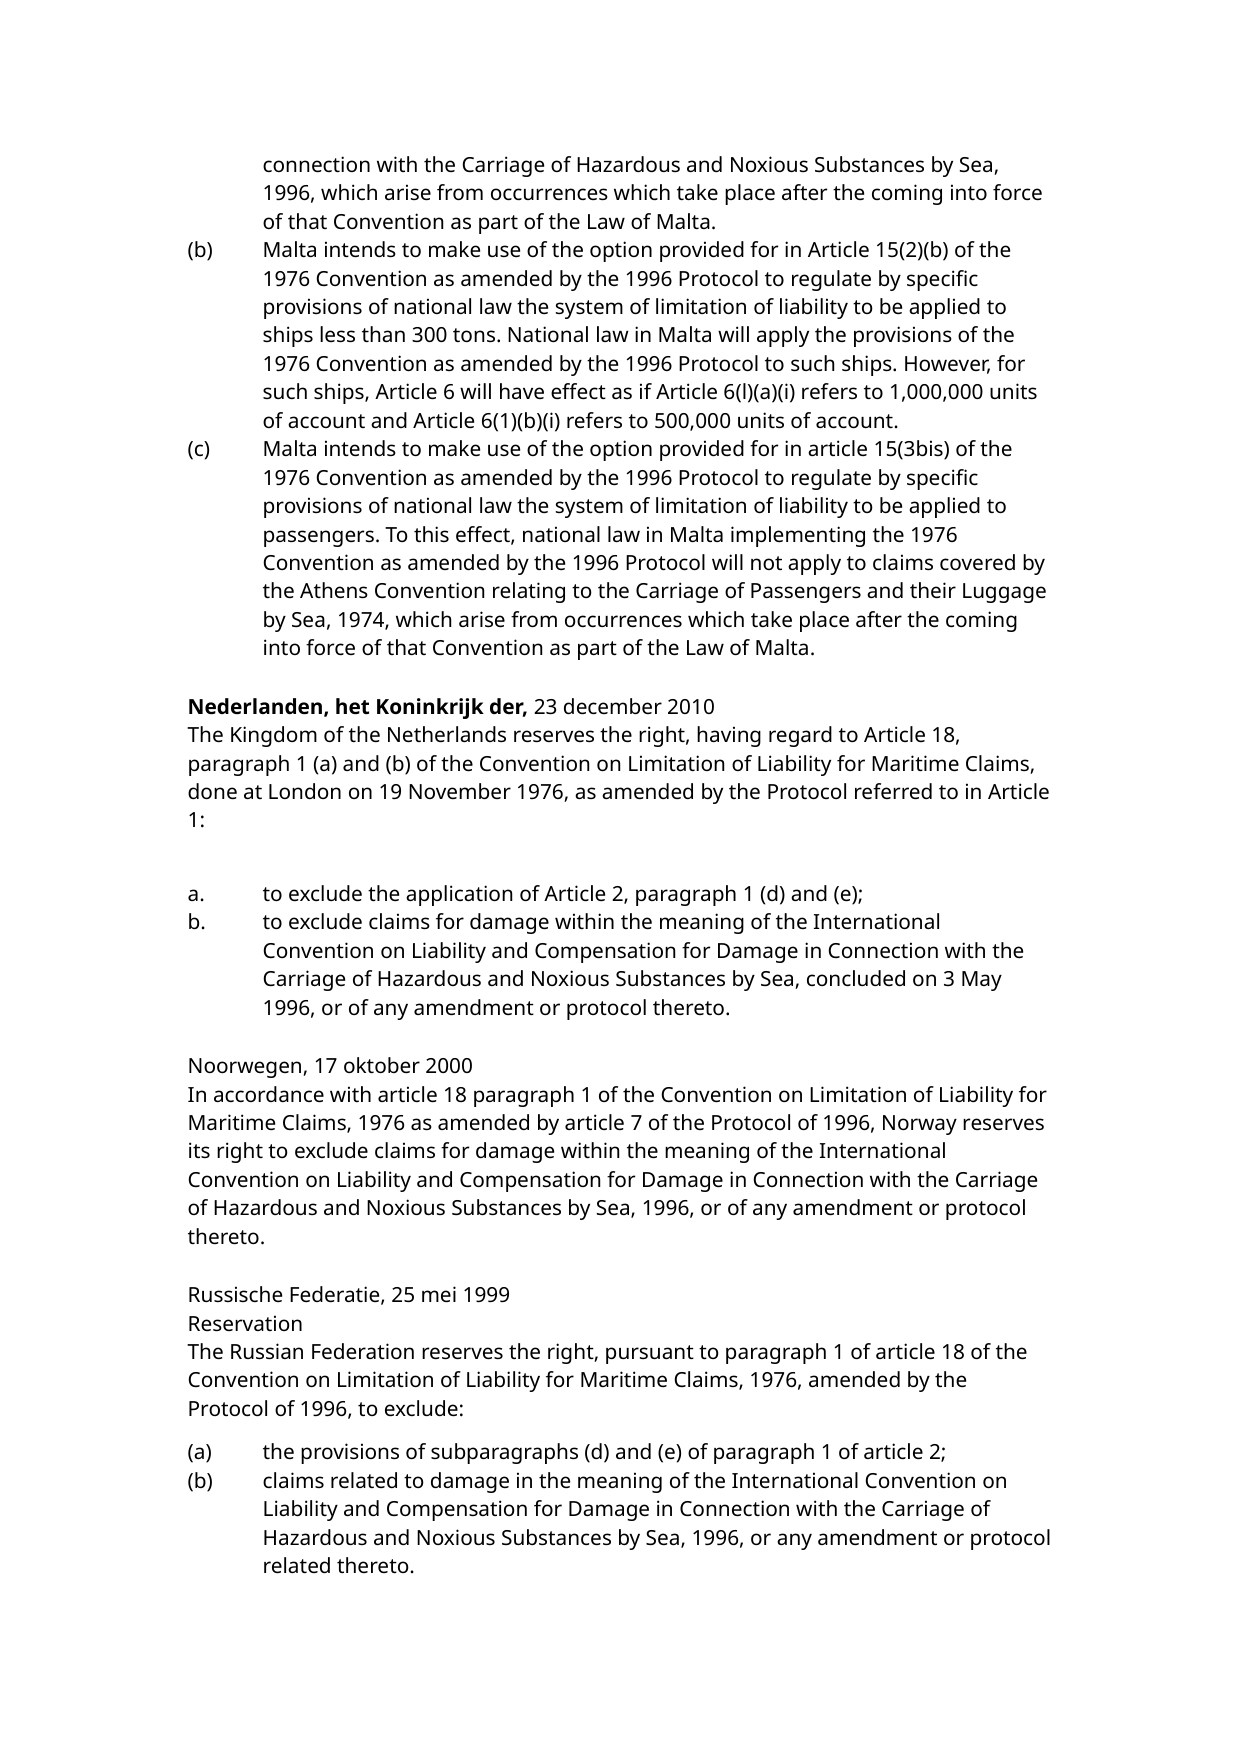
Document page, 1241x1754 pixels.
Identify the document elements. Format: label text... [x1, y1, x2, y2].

text Nederlanden, het Koninkrijk der, 23 december 2010 [187, 692, 1053, 720]
text In accordance with article 18 paragraph 1 of the Convention on Limitation of Liability for Maritime Claims, 1976 as amended by article 7 of the Protocol of 1996, Norway reserves its right to exclude claims for damage within the meaning of the International Convention on Liability and Compensation for Damage in Connection with the Carriage of Hazardous and Noxious Substances by Sea, 1996, or of any amendment or protocol thereto. [187, 1080, 1053, 1250]
list Malta intends to make use of the option provided for in article 15(3bis) of the 1976 Convention as amended by the 1996 Protocol to regulate by specific provisions of national law the system of limitation of liability to be applied to passengers. To this effect, national law in Malta implementing the 1976 Convention as amended by the 1996 Protocol will not apply to claims covered by the Athens Convention relating to the Carriage of Passengers and their Luggage by Sea, 1974, which arise from occurrences which take place after the coming into force of that Convention as part of the Law of Malta. [187, 434, 1053, 662]
text Noorwegen, 17 oktober 2000 [187, 1051, 1053, 1080]
list to exclude claims for damage within the meaning of the International Convention on Liability and Compensation for Damage in Connection with the Carriage of Hazardous and Noxious Substances by Sea, concluded on 3 May 1996, or of any amendment or protocol thereto. [187, 907, 1053, 1021]
list connection with the Carriage of Hazardous and Noxious Substances by Sea, 1996, which arise from occurrences which take place after the coming into force of that Convention as part of the Law of Malta. [187, 150, 1053, 235]
text Russische Federatie, 25 mei 1999 [187, 1280, 1053, 1309]
list the provisions of subparagraphs (d) and (e) of paragraph 1 of article 2; [187, 1437, 1053, 1466]
list to exclude the application of Article 2, paragraph 1 (d) and (e); [187, 879, 1053, 907]
text The Russian Federation reserves the right, pursuant to paragraph 1 of article 18 of the Convention on Limitation of Liability for Maritime Claims, 1976, amended by the Protocol of 1996, to exclude: [187, 1337, 1053, 1422]
text Reservation [187, 1309, 1053, 1337]
text The Kingdom of the Netherlands reserves the right, having regard to Article 18, paragraph 1 (a) and (b) of the Convention on Limitation of Liability for Maritime Claims, done at London on 19 November 1976, as amended by the Protocol referred to in Article 1: [187, 720, 1053, 834]
list claims related to damage in the meaning of the International Convention on Liability and Compensation for Damage in Connection with the Carriage of Hazardous and Noxious Substances by Sea, 1996, or any amendment or protocol related thereto. [187, 1466, 1053, 1580]
list Malta intends to make use of the option provided for in Article 15(2)(b) of the 1976 Convention as amended by the 1996 Protocol to regulate by specific provisions of national law the system of limitation of liability to be applied to ships less than 300 tons. National law in Malta will apply the provisions of the 1976 Convention as amended by the 1996 Protocol to such ships. However, for such ships, Article 6 will have effect as if Article 6(l)(a)(i) refers to 1,000,000 units of account and Article 6(1)(b)(i) refers to 500,000 units of account. [187, 235, 1053, 434]
